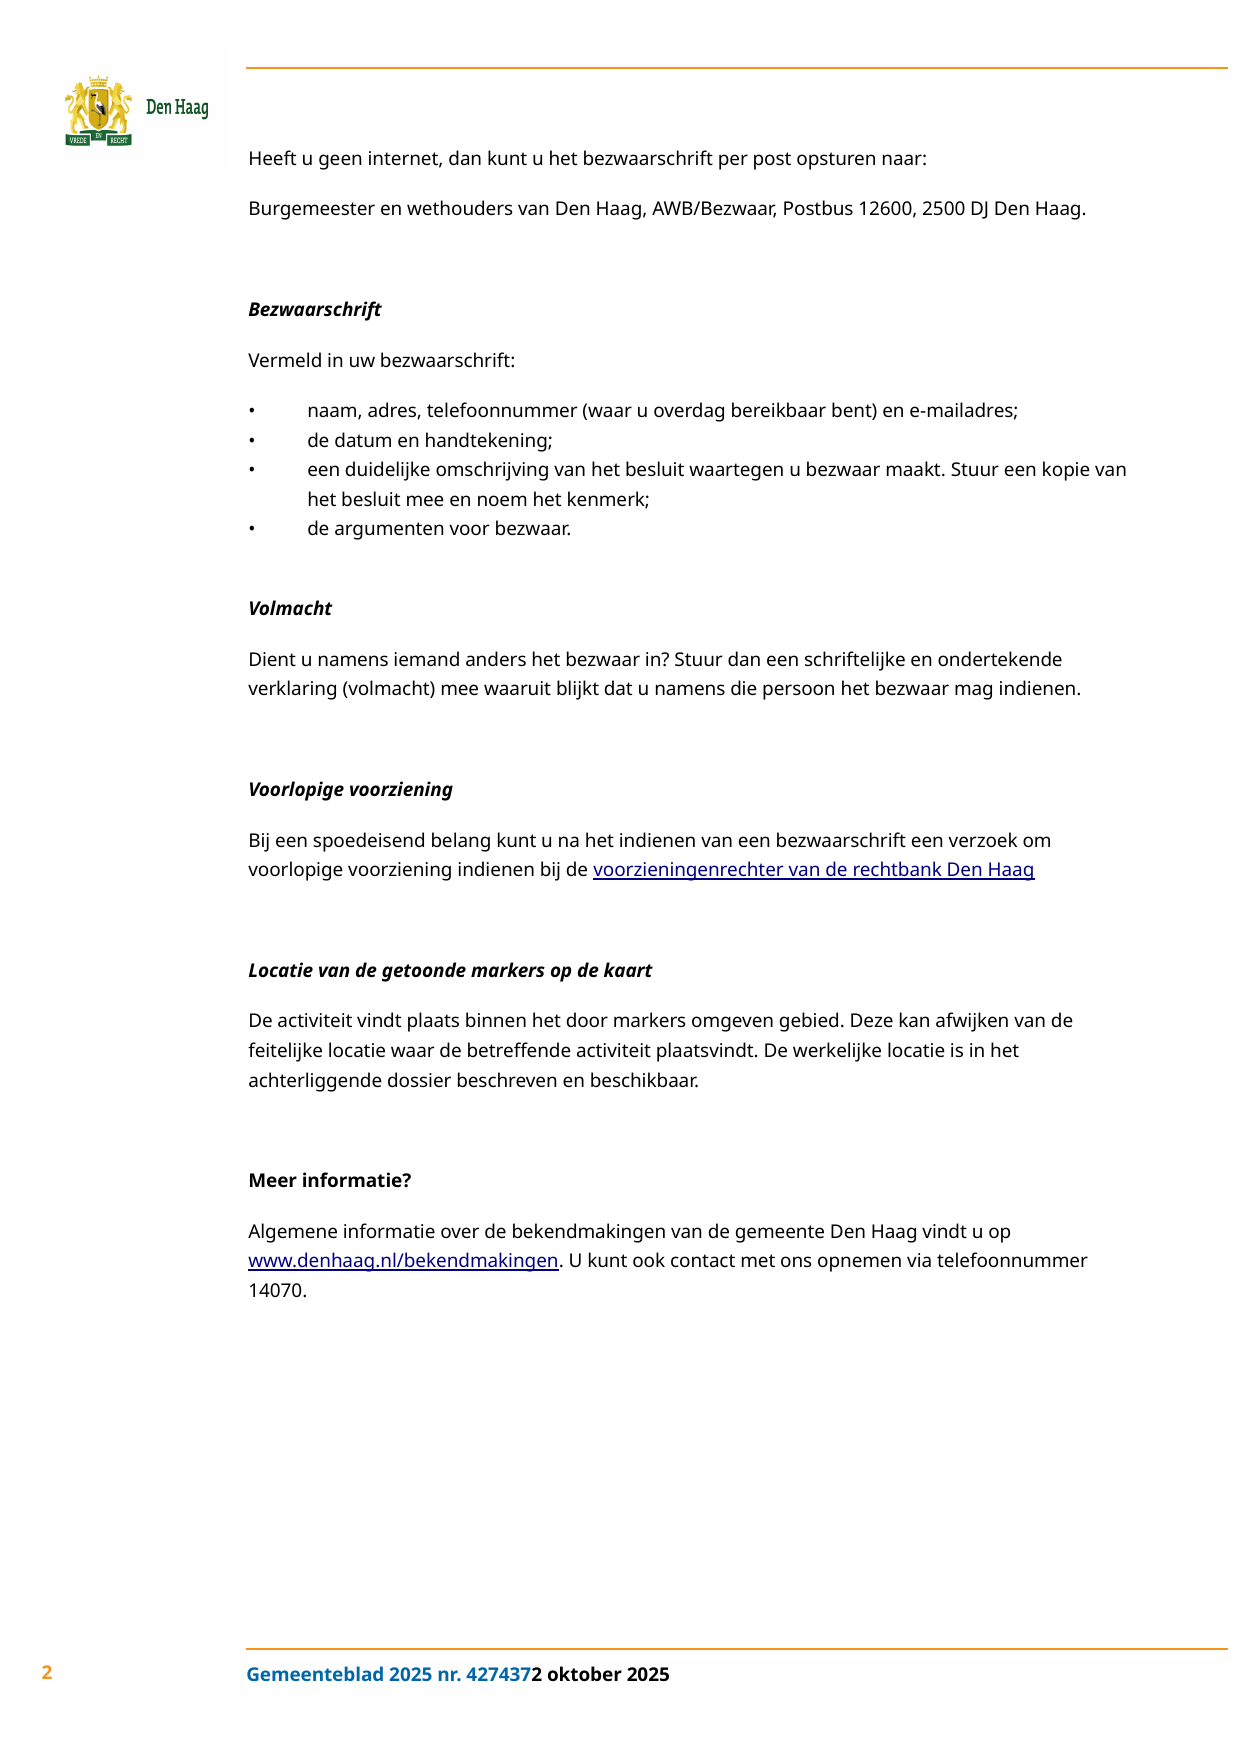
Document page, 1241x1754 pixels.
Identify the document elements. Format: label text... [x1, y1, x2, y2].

list een duidelijke omschrijving van het besluit waartegen u bezwaar maakt. Stuur een kopie van het besluit mee en noem het kenmerk; [248, 456, 1152, 512]
text Voorlopige voorziening [248, 776, 1152, 802]
text De activiteit vindt plaats binnen het door markers omgeven gebied. Deze kan afwijken van de feitelijke locatie waar de betreffende activiteit plaatsvindt. De werkelijke locatie is in het achterliggende dossier beschreven en beschikbaar. [248, 1008, 1152, 1093]
text Algemene informatie over de bekendmakingen van de gemeente Den Haag vindt u op www.denhaag.nl/bekendmakingen. U kunt ook contact met ons opnemen via telefoonnummer 14070. [248, 1218, 1152, 1303]
list naam, adres, telefoonnummer (waar u overdag bereikbaar bent) en e-mailadres; [248, 397, 1152, 423]
text Bij een spoedeisend belang kunt u na het indienen van een bezwaarschrift een verzoek om voorlopige voorziening indienen bij de voorzieningenrechter van de rechtbank Den Haag [248, 827, 1152, 882]
text Volmacht [248, 596, 1152, 621]
text Burgemeester en wethouders van Den Haag, AWB/Bezwaar, Postbus 12600, 2500 DJ Den Haag. [248, 196, 1152, 221]
list de argumenten voor bezwaar. [248, 516, 1152, 541]
picture [41, 47, 231, 172]
text Meer informatie? [248, 1168, 1152, 1193]
text Heeft u geen internet, dan kunt u het bezwaarschrift per post opsturen naar: [248, 145, 1152, 171]
text Locatie van de getoonde markers op de kaart [248, 957, 1152, 983]
text Vermeld in uw bezwaarschrift: [248, 347, 1152, 373]
text Dient u namens iemand anders het bezwaar in? Stuur dan een schriftelijke en ondertekende verklaring (volmacht) mee waaruit blijkt dat u namens die persoon het bezwaar mag indienen. [248, 646, 1152, 701]
text Bezwaarschrift [248, 296, 1152, 322]
list de datum en handtekening; [248, 427, 1152, 453]
